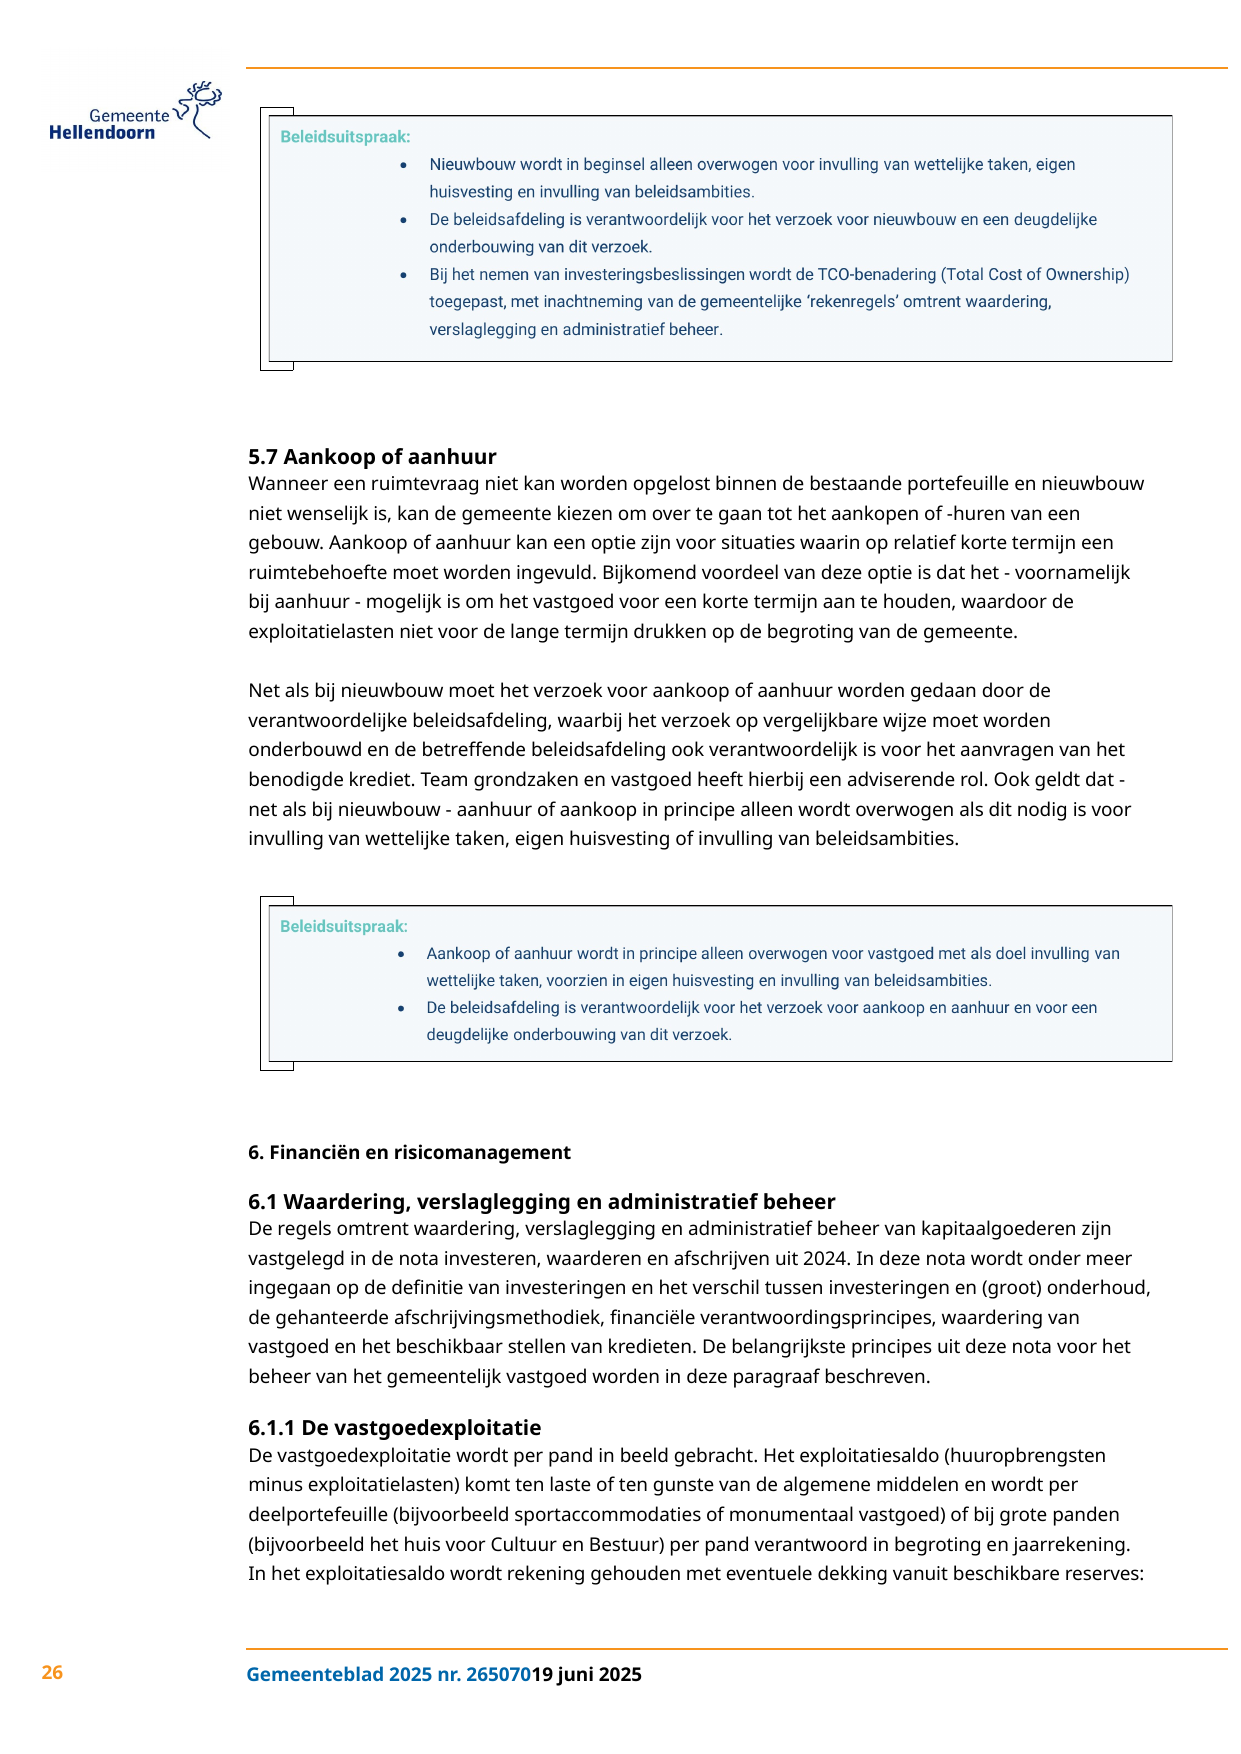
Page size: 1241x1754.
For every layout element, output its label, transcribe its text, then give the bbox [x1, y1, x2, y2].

text Wanneer een ruimtevraag niet kan worden opgelost binnen de bestaande portefeuille en nieuwbouw niet wenselijk is, kan de gemeente kiezen om over te gaan tot het aankopen of -huren van een gebouw. Aankoop of aanhuur kan een optie zijn voor situaties waarin op relatief korte termijn een ruimtebehoefte moet worden ingevuld. Bijkomend voordeel van deze optie is dat het - voornamelijk bij aanhuur - mogelijk is om het vastgoed voor een korte termijn aan te houden, waardoor de exploitatielasten niet voor de lange termijn drukken op de begroting van de gemeente. [248, 470, 1152, 644]
text Net als bij nieuwbouw moet het verzoek voor aankoop of aanhuur worden gedaan door de verantwoordelijke beleidsafdeling, waarbij het verzoek op vergelijkbare wijze moet worden onderbouwd en de betreffende beleidsafdeling ook verantwoordelijk is voor het aanvragen van het benodigde krediet. Team grondzaken en vastgoed heeft hierbij een adviserende rol. Ook geldt dat - net als bij nieuwbouw - aanhuur of aankoop in principe alleen wordt overwogen als dit nodig is voor invulling van wettelijke taken, eigen huisvesting of invulling van beleidsambities. [248, 677, 1152, 851]
text De vastgoedexploitatie wordt per pand in beeld gebracht. Het exploitatiesaldo (huuropbrengsten minus exploitatielasten) komt ten laste of ten gunste van de algemene middelen en wordt per deelportefeuille (bijvoorbeeld sportaccommodaties of monumentaal vastgoed) of bij grote panden (bijvoorbeeld het huis voor Cultuur en Bestuur) per pand verantwoord in begroting en jaarrekening. In het exploitatiesaldo wordt rekening gehouden met eventuele dekking vanuit beschikbare reserves: [248, 1442, 1152, 1586]
picture [268, 115, 1173, 362]
picture [268, 905, 1173, 1062]
text 6. Financiën en risicomanagement [248, 1137, 1152, 1166]
text De regels omtrent waardering, verslaglegging en administratief beheer van kapitaalgoederen zijn vastgelegd in de nota investeren, waarderen en afschrijven uit 2024. In deze nota wordt onder meer ingegaan op de definitie van investeringen en het verschil tussen investeringen en (groot) onderhoud, de gehanteerde afschrijvingsmethodiek, financiële verantwoordingsprincipes, waardering van vastgoed en het beschikbaar stellen van kredieten. De belangrijkste principes uit deze nota voor het beheer van het gemeentelijk vastgoed worden in deze paragraaf beschreven. [248, 1215, 1152, 1389]
picture [41, 47, 231, 172]
text 6.1.1 De vastgoedexploitatie [248, 1413, 1152, 1442]
text 6.1 Waardering, verslaglegging en administratief beheer [248, 1187, 1152, 1215]
text 5.7 Aankoop of aanhuur [248, 442, 1152, 470]
